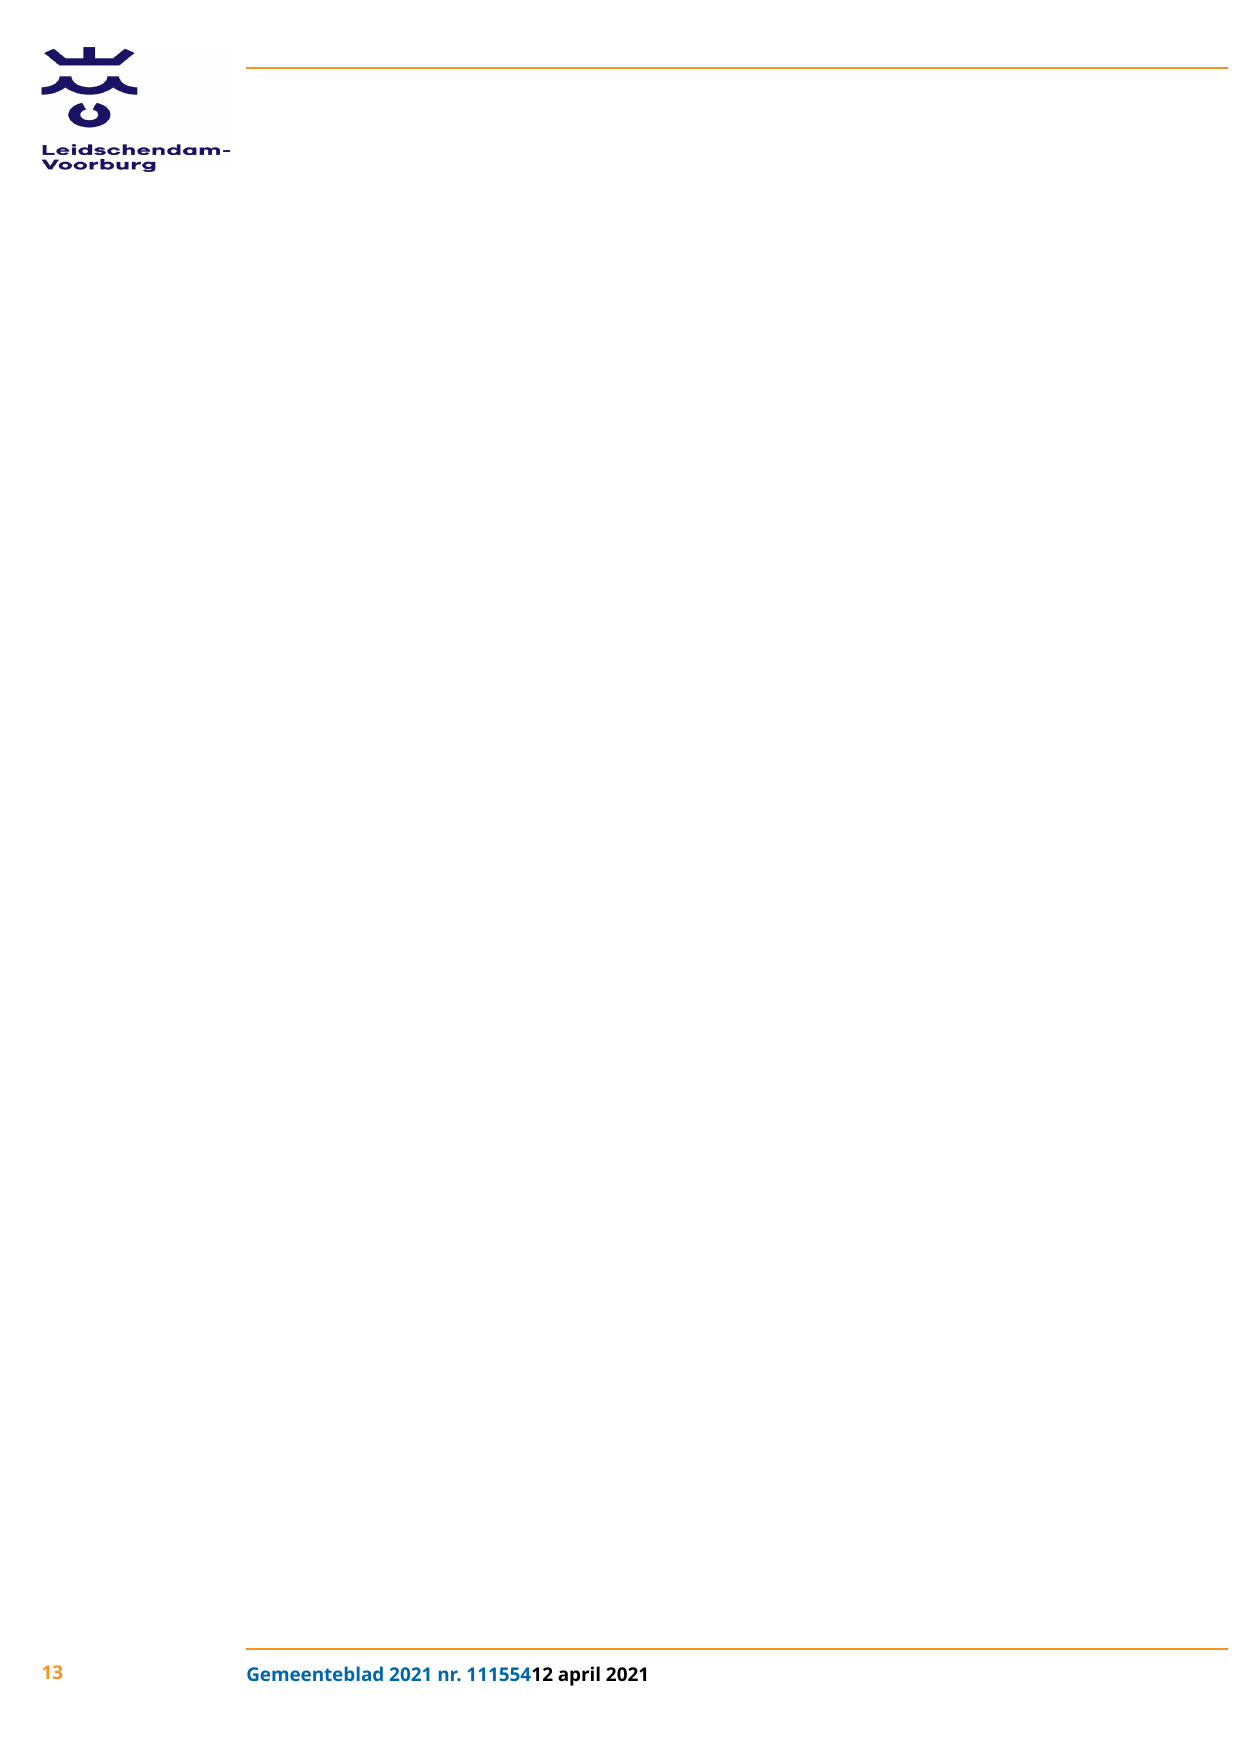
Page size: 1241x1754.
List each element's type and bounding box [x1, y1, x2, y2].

picture [41, 47, 231, 172]
